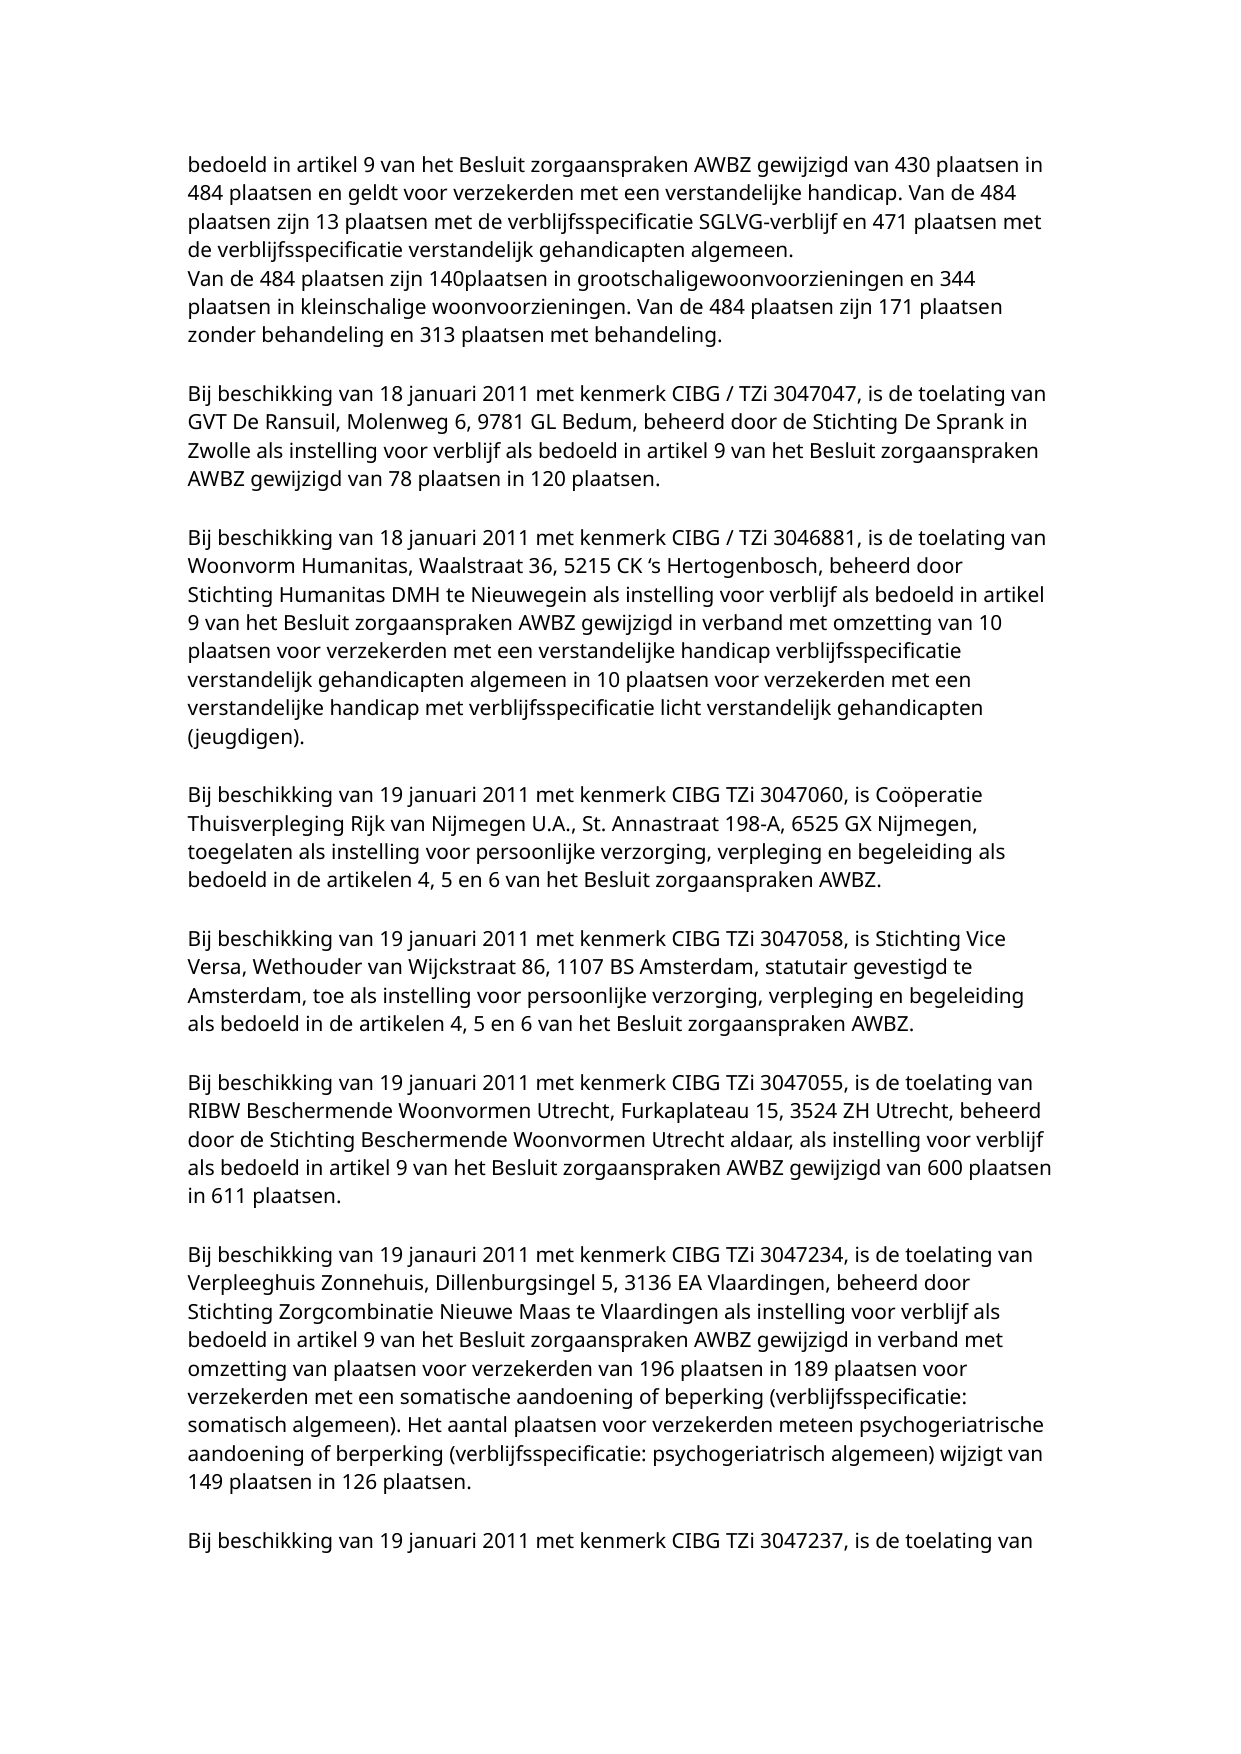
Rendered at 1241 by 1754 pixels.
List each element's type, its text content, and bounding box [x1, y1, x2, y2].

text Bij beschikking van 19 janauri 2011 met kenmerk CIBG TZi 3047234, is de toelating van Verpleeghuis Zonnehuis, Dillenburgsingel 5, 3136 EA Vlaardingen, beheerd door Stichting Zorgcombinatie Nieuwe Maas te Vlaardingen als instelling voor verblijf als bedoeld in artikel 9 van het Besluit zorgaanspraken AWBZ gewijzigd in verband met omzetting van plaatsen voor verzekerden van 196 plaatsen in 189 plaatsen voor verzekerden met een somatische aandoening of beperking (verblijfsspecificatie: somatisch algemeen). Het aantal plaatsen voor verzekerden meteen psychogeriatrische aandoening of berperking (verblijfsspecificatie: psychogeriatrisch algemeen) wijzigt van 149 plaatsen in 126 plaatsen. [187, 1240, 1053, 1496]
text Van de 484 plaatsen zijn 140plaatsen in grootschaligewoonvoorzieningen en 344 plaatsen in kleinschalige woonvoorzieningen. Van de 484 plaatsen zijn 171 plaatsen zonder behandeling en 313 plaatsen met behandeling. [187, 264, 1053, 349]
text Bij beschikking van 19 januari 2011 met kenmerk CIBG TZi 3047237, is de toelating van [187, 1526, 1053, 1554]
text bedoeld in artikel 9 van het Besluit zorgaanspraken AWBZ gewijzigd van 430 plaatsen in 484 plaatsen en geldt voor verzekerden met een verstandelijke handicap. Van de 484 plaatsen zijn 13 plaatsen met de verblijfsspecificatie SGLVG-verblijf en 471 plaatsen met de verblijfsspecificatie verstandelijk gehandicapten algemeen. [187, 150, 1053, 264]
text Bij beschikking van 18 januari 2011 met kenmerk CIBG / TZi 3047047, is de toelating van GVT De Ransuil, Molenweg 6, 9781 GL Bedum, beheerd door de Stichting De Sprank in Zwolle als instelling voor verblijf als bedoeld in artikel 9 van het Besluit zorgaanspraken AWBZ gewijzigd van 78 plaatsen in 120 plaatsen. [187, 379, 1053, 493]
text Bij beschikking van 19 januari 2011 met kenmerk CIBG TZi 3047060, is Coöperatie Thuisverpleging Rijk van Nijmegen U.A., St. Annastraat 198-A, 6525 GX Nijmegen, toegelaten als instelling voor persoonlijke verzorging, verpleging en begeleiding als bedoeld in de artikelen 4, 5 en 6 van het Besluit zorgaanspraken AWBZ. [187, 780, 1053, 894]
text Bij beschikking van 19 januari 2011 met kenmerk CIBG TZi 3047058, is Stichting Vice Versa, Wethouder van Wijckstraat 86, 1107 BS Amsterdam, statutair gevestigd te Amsterdam, toe als instelling voor persoonlijke verzorging, verpleging en begeleiding als bedoeld in de artikelen 4, 5 en 6 van het Besluit zorgaanspraken AWBZ. [187, 924, 1053, 1038]
text Bij beschikking van 19 januari 2011 met kenmerk CIBG TZi 3047055, is de toelating van RIBW Beschermende Woonvormen Utrecht, Furkaplateau 15, 3524 ZH Utrecht, beheerd door de Stichting Beschermende Woonvormen Utrecht aldaar, als instelling voor verblijf als bedoeld in artikel 9 van het Besluit zorgaanspraken AWBZ gewijzigd van 600 plaatsen in 611 plaatsen. [187, 1068, 1053, 1210]
text Bij beschikking van 18 januari 2011 met kenmerk CIBG / TZi 3046881, is de toelating van Woonvorm Humanitas, Waalstraat 36, 5215 CK ‘s Hertogenbosch, beheerd door Stichting Humanitas DMH te Nieuwegein als instelling voor verblijf als bedoeld in artikel 9 van het Besluit zorgaanspraken AWBZ gewijzigd in verband met omzetting van 10 plaatsen voor verzekerden met een verstandelijke handicap verblijfsspecificatie verstandelijk gehandicapten algemeen in 10 plaatsen voor verzekerden met een verstandelijke handicap met verblijfsspecificatie licht verstandelijk gehandicapten (jeugdigen). [187, 523, 1053, 750]
